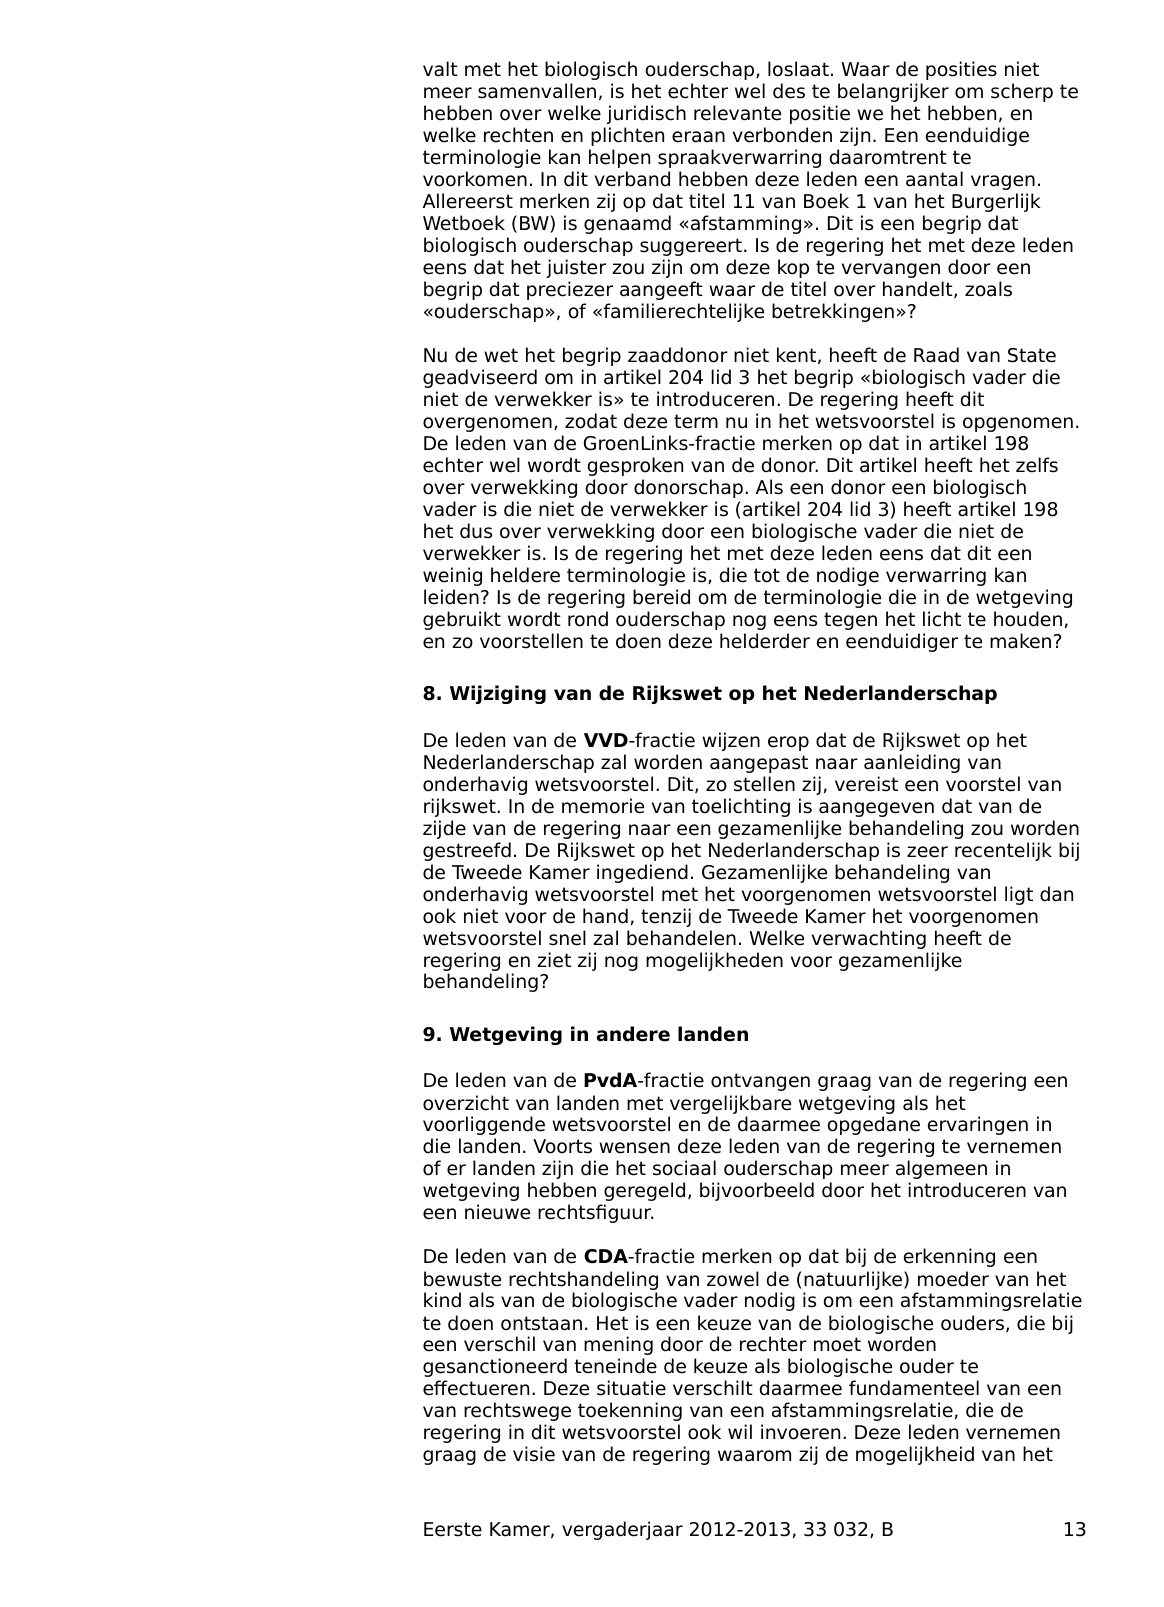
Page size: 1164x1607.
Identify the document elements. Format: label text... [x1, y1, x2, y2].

text valt met het biologisch ouderschap, loslaat. Waar de posities niet meer samenvallen, is het echter wel des te belangrijker om scherp te hebben over welke juridisch relevante positie we het hebben, en welke rechten en plichten eraan verbonden zijn. Een eenduidige terminologie kan helpen spraakverwarring daaromtrent te voorkomen. In dit verband hebben deze leden een aantal vragen. Allereerst merken zij op dat titel 11 van Boek 1 van het Burgerlijk Wetboek (BW) is genaamd «afstamming». Dit is een begrip dat biologisch ouderschap suggereert. Is de regering het met deze leden eens dat het juister zou zijn om deze kop te vervangen door een begrip dat preciezer aangeeft waar de titel over handelt, zoals «ouderschap», of «familierechtelijke betrekkingen»? [422, 59, 1087, 323]
subtitle 8. Wijziging van de Rijkswet op het Nederlanderschap [422, 683, 1087, 705]
text De leden van de VVD-fractie wijzen erop dat de Rijkswet op het Nederlanderschap zal worden aangepast naar aanleiding van onderhavig wetsvoorstel. Dit, zo stellen zij, vereist een voorstel van rijkswet. In de memorie van toelichting is aangegeven dat van de zijde van de regering naar een gezamenlijke behandeling zou worden gestreefd. De Rijkswet op het Nederlanderschap is zeer recentelijk bij de Tweede Kamer ingediend. Gezamenlijke behandeling van onderhavig wetsvoorstel met het voorgenomen wetsvoorstel ligt dan ook niet voor de hand, tenzij de Tweede Kamer het voorgenomen wetsvoorstel snel zal behandelen. Welke verwachting heeft de regering en ziet zij nog mogelijkheden voor gezamenlijke behandeling? [422, 730, 1087, 993]
subtitle 9. Wetgeving in andere landen [422, 1023, 1087, 1045]
text De leden van de PvdA-fractie ontvangen graag van de regering een overzicht van landen met vergelijkbare wetgeving als het voorliggende wetsvoorstel en de daarmee opgedane ervaringen in die landen. Voorts wensen deze leden van de regering te vernemen of er landen zijn die het sociaal ouderschap meer algemeen in wetgeving hebben geregeld, bijvoorbeeld door het introduceren van een nieuwe rechtsfiguur. [422, 1070, 1087, 1224]
text Nu de wet het begrip zaaddonor niet kent, heeft de Raad van State geadviseerd om in artikel 204 lid 3 het begrip «biologisch vader die niet de verwekker is» te introduceren. De regering heeft dit overgenomen, zodat deze term nu in het wetsvoorstel is opgenomen. De leden van de GroenLinks-fractie merken op dat in artikel 198 echter wel wordt gesproken van de donor. Dit artikel heeft het zelfs over verwekking door donorschap. Als een donor een biologisch vader is die niet de verwekker is (artikel 204 lid 3) heeft artikel 198 het dus over verwekking door een biologische vader die niet de verwekker is. Is de regering het met deze leden eens dat dit een weinig heldere terminologie is, die tot de nodige verwarring kan leiden? Is de regering bereid om de terminologie die in de wetgeving gebruikt wordt rond ouderschap nog eens tegen het licht te houden, en zo voorstellen te doen deze helderder en eenduidiger te maken? [422, 345, 1087, 653]
text De leden van de CDA-fractie merken op dat bij de erkenning een bewuste rechtshandeling van zowel de (natuurlijke) moeder van het kind als van de biologische vader nodig is om een afstammingsrelatie te doen ontstaan. Het is een keuze van de biologische ouders, die bij een verschil van mening door de rechter moet worden gesanctioneerd teneinde de keuze als biologische ouder te effectueren. Deze situatie verschilt daarmee fundamenteel van een van rechtswege toekenning van een afstammingsrelatie, die de regering in dit wetsvoorstel ook wil invoeren. Deze leden vernemen graag de visie van de regering waarom zij de mogelijkheid van het [422, 1246, 1087, 1466]
